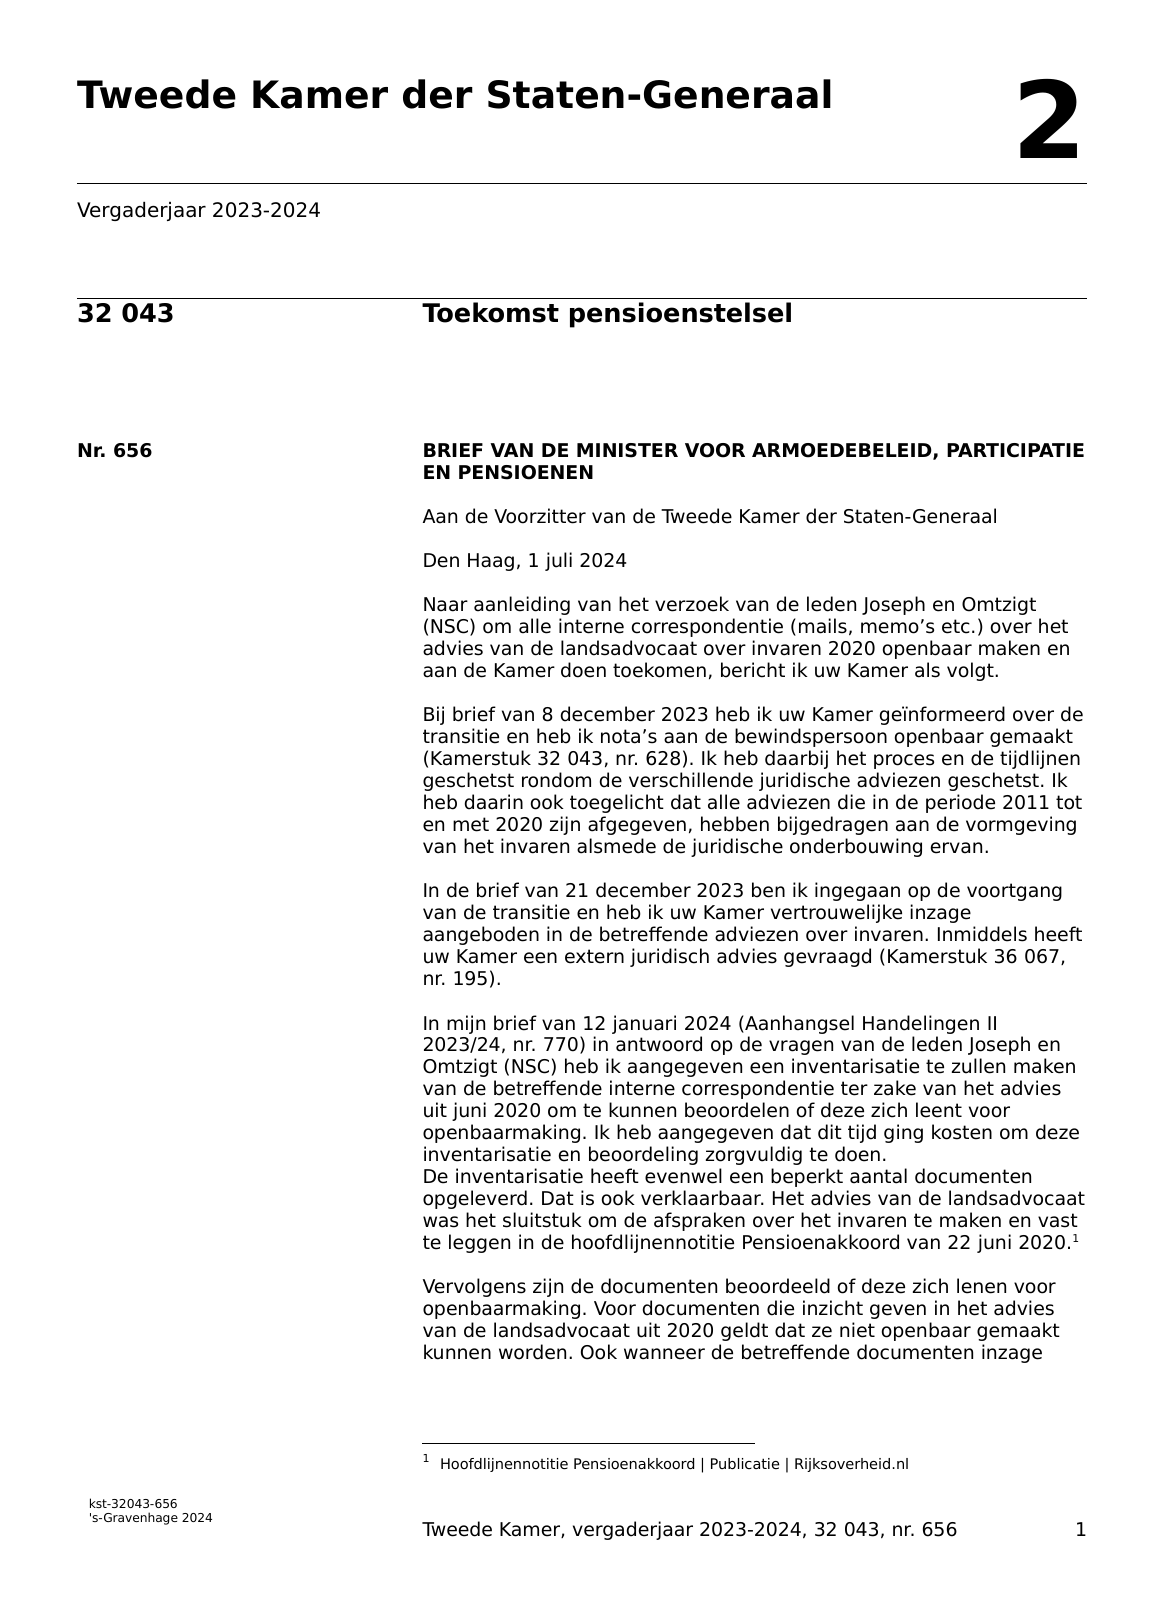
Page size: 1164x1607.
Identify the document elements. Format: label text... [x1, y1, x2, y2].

text In de brief van 21 december 2023 ben ik ingegaan op de voortgang van de transitie en heb ik uw Kamer vertrouwelijke inzage aangeboden in de betreffende adviezen over invaren. Inmiddels heeft uw Kamer een extern juridisch advies gevraagd (Kamerstuk 36 067, nr. 195). [422, 880, 1087, 990]
table_header 2 [886, 59, 1087, 183]
text Naar aanleiding van het verzoek van de leden Joseph en Omtzigt (NSC) om alle interne correspondentie (mails, memo’s etc.) over het advies van de landsadvocaat over invaren 2020 openbaar maken en aan de Kamer doen toekomen, bericht ik uw Kamer als volgt. [422, 594, 1087, 682]
table_cell Vergaderjaar 2023-2024 [77, 184, 1087, 298]
text Hoofdlijnennotitie Pensioenakkoord | Publicatie | Rijksoverheid.nl [422, 1452, 1087, 1474]
subtitle Nr. 656 BRIEF VAN DE MINISTER VOOR ARMOEDEBELEID, PARTICIPATIE EN PENSIOENEN [77, 440, 1087, 484]
text Aan de Voorzitter van de Tweede Kamer der Staten-Generaal [422, 506, 1087, 528]
text In mijn brief van 12 januari 2024 (Aanhangsel Handelingen II 2023/24, nr. 770) in antwoord op de vragen van de leden Joseph en Omtzigt (NSC) heb ik aangegeven een inventarisatie te zullen maken van de betreffende interne correspondentie ter zake van het advies uit juni 2020 om te kunnen beoordelen of deze zich leent voor openbaarmaking. Ik heb aangegeven dat dit tijd ging kosten om deze inventarisatie en beoordeling zorgvuldig te doen. [422, 1012, 1087, 1166]
table_header Tweede Kamer der Staten-Generaal [77, 59, 886, 183]
text Den Haag, 1 juli 2024 [422, 550, 1087, 572]
text kst-32043-656 [88, 1497, 323, 1511]
text Vervolgens zijn de documenten beoordeeld of deze zich lenen voor openbaarmaking. Voor documenten die inzicht geven in het advies van de landsadvocaat uit 2020 geldt dat ze niet openbaar gemaakt kunnen worden. Ook wanneer de betreffende documenten inzage [422, 1276, 1087, 1364]
text Bij brief van 8 december 2023 heb ik uw Kamer geïnformeerd over de transitie en heb ik nota’s aan de bewindspersoon openbaar gemaakt (Kamerstuk 32 043, nr. 628). Ik heb daarbij het proces en de tijdlijnen geschetst rondom de verschillende juridische adviezen geschetst. Ik heb daarin ook toegelicht dat alle adviezen die in de periode 2011 tot en met 2020 zijn afgegeven, hebben bijgedragen aan de vormgeving van het invaren alsmede de juridische onderbouwing ervan. [422, 704, 1087, 858]
text 's-Gravenhage 2024 [88, 1511, 323, 1525]
subtitle 32 043 Toekomst pensioenstelsel [77, 299, 1087, 329]
text De inventarisatie heeft evenwel een beperkt aantal documenten opgeleverd. Dat is ook verklaarbaar. Het advies van de landsadvocaat was het sluitstuk om de afspraken over het invaren te maken en vast te leggen in de hoofdlijnennotitie Pensioenakkoord van 22 juni 2020. [422, 1166, 1087, 1254]
